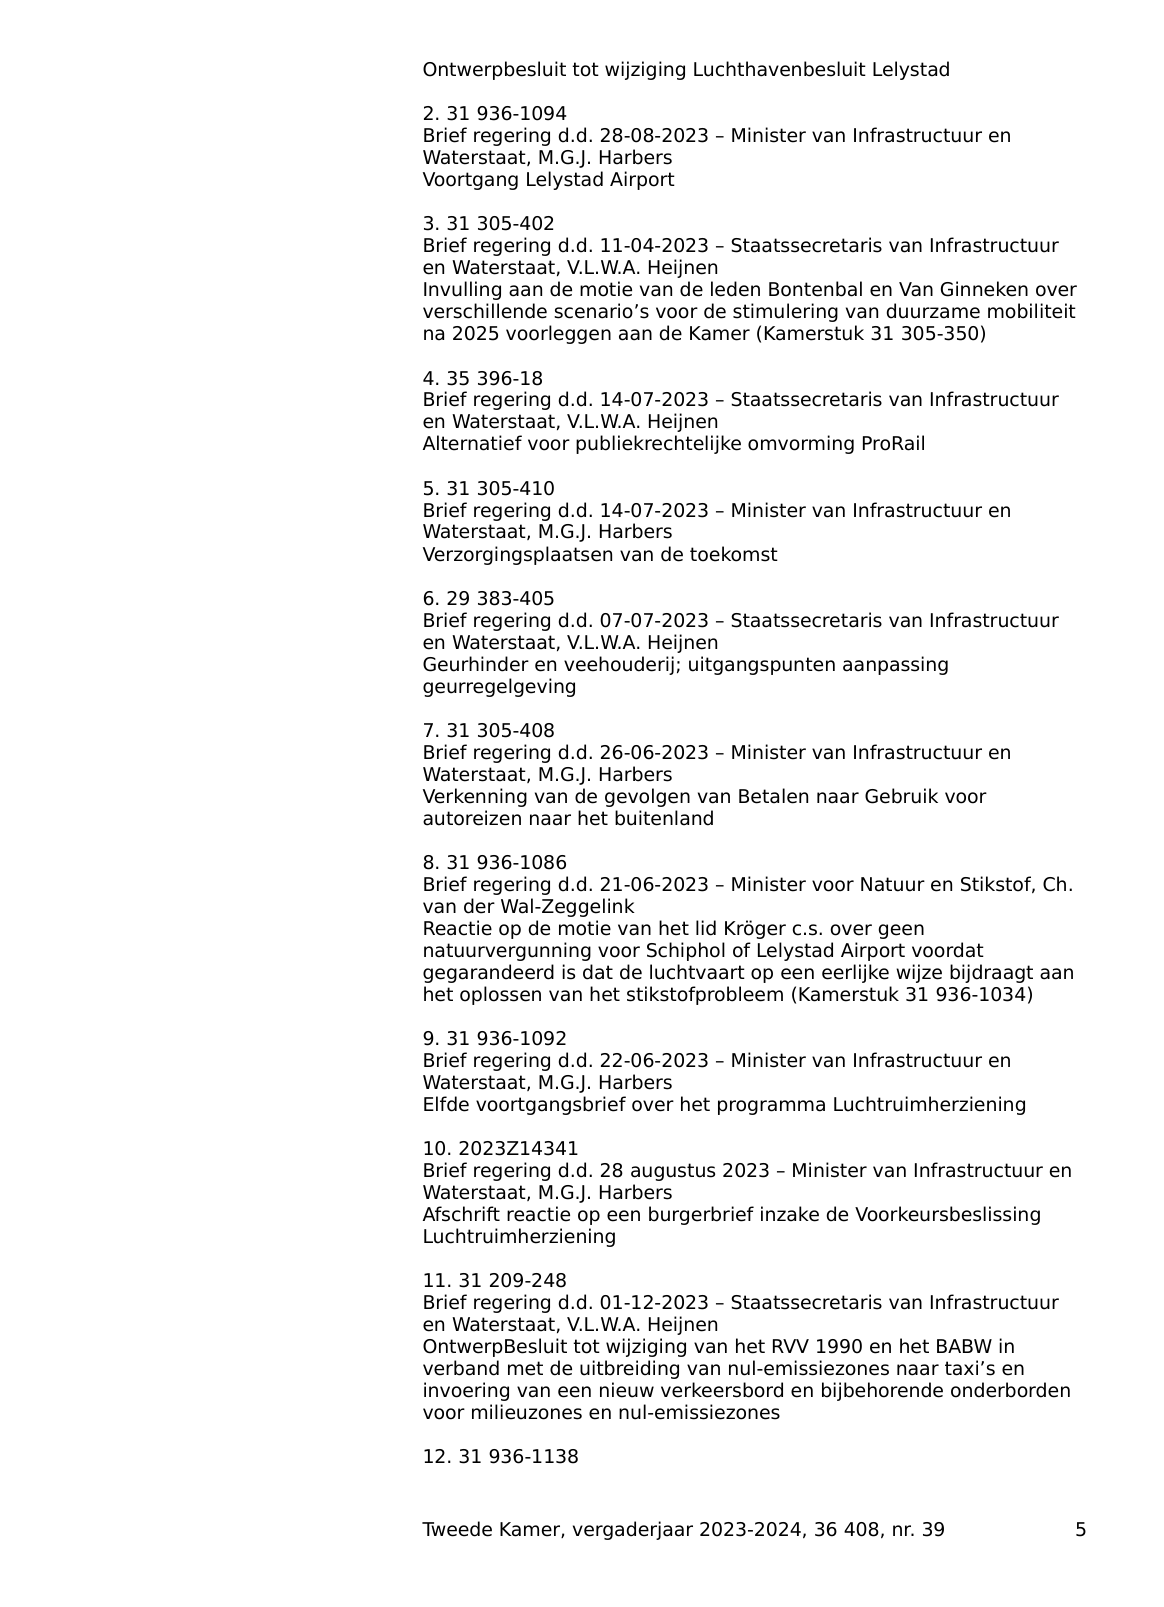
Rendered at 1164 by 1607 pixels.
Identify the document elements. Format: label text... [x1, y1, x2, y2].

text Brief regering d.d. 11-04-2023 – Staatssecretaris van Infrastructuur en Waterstaat, V.L.W.A. Heijnen [422, 235, 1087, 279]
text Brief regering d.d. 21-06-2023 – Minister voor Natuur en Stikstof, Ch. van der Wal-Zeggelink [422, 874, 1087, 918]
text Brief regering d.d. 28 augustus 2023 – Minister van Infrastructuur en Waterstaat, M.G.J. Harbers [422, 1160, 1087, 1204]
text Brief regering d.d. 22-06-2023 – Minister van Infrastructuur en Waterstaat, M.G.J. Harbers [422, 1050, 1087, 1094]
text Verkenning van de gevolgen van Betalen naar Gebruik voor autoreizen naar het buitenland [422, 786, 1087, 829]
text Reactie op de motie van het lid Kröger c.s. over geen natuurvergunning voor Schiphol of Lelystad Airport voordat gegarandeerd is dat de luchtvaart op een eerlijke wijze bijdraagt aan het oplossen van het stikstofprobleem (Kamerstuk 31 936-1034) [422, 918, 1087, 1006]
text 12. 31 936-1138 [422, 1446, 1087, 1468]
text Geurhinder en veehouderij; uitgangspunten aanpassing geurregelgeving [422, 653, 1087, 697]
text Brief regering d.d. 14-07-2023 – Minister van Infrastructuur en Waterstaat, M.G.J. Harbers [422, 499, 1087, 543]
text Invulling aan de motie van de leden Bontenbal en Van Ginneken over verschillende scenario’s voor de stimulering van duurzame mobiliteit na 2025 voorleggen aan de Kamer (Kamerstuk 31 305-350) [422, 279, 1087, 345]
text 6. 29 383-405 [422, 588, 1087, 609]
text 7. 31 305-408 [422, 720, 1087, 742]
text 5. 31 305-410 [422, 477, 1087, 499]
text 4. 35 396-18 [422, 367, 1087, 389]
text 3. 31 305-402 [422, 213, 1087, 235]
text 9. 31 936-1092 [422, 1028, 1087, 1050]
text Verzorgingsplaatsen van de toekomst [422, 543, 1087, 565]
text 8. 31 936-1086 [422, 852, 1087, 874]
text Voortgang Lelystad Airport [422, 169, 1087, 191]
text Brief regering d.d. 26-06-2023 – Minister van Infrastructuur en Waterstaat, M.G.J. Harbers [422, 742, 1087, 786]
text Brief regering d.d. 28-08-2023 – Minister van Infrastructuur en Waterstaat, M.G.J. Harbers [422, 125, 1087, 169]
text OntwerpBesluit tot wijziging van het RVV 1990 en het BABW in verband met de uitbreiding van nul-emissiezones naar taxi’s en invoering van een nieuw verkeersbord en bijbehorende onderborden voor milieuzones en nul-emissiezones [422, 1336, 1087, 1424]
text 10. 2023Z14341 [422, 1138, 1087, 1160]
text Ontwerpbesluit tot wijziging Luchthavenbesluit Lelystad [422, 59, 1087, 81]
text Afschrift reactie op een burgerbrief inzake de Voorkeursbeslissing Luchtruimherziening [422, 1204, 1087, 1248]
text Elfde voortgangsbrief over het programma Luchtruimherziening [422, 1094, 1087, 1116]
text 2. 31 936-1094 [422, 103, 1087, 125]
text Brief regering d.d. 07-07-2023 – Staatssecretaris van Infrastructuur en Waterstaat, V.L.W.A. Heijnen [422, 609, 1087, 653]
text Alternatief voor publiekrechtelijke omvorming ProRail [422, 433, 1087, 455]
text 11. 31 209-248 [422, 1270, 1087, 1292]
text Brief regering d.d. 01-12-2023 – Staatssecretaris van Infrastructuur en Waterstaat, V.L.W.A. Heijnen [422, 1292, 1087, 1336]
text Brief regering d.d. 14-07-2023 – Staatssecretaris van Infrastructuur en Waterstaat, V.L.W.A. Heijnen [422, 389, 1087, 433]
